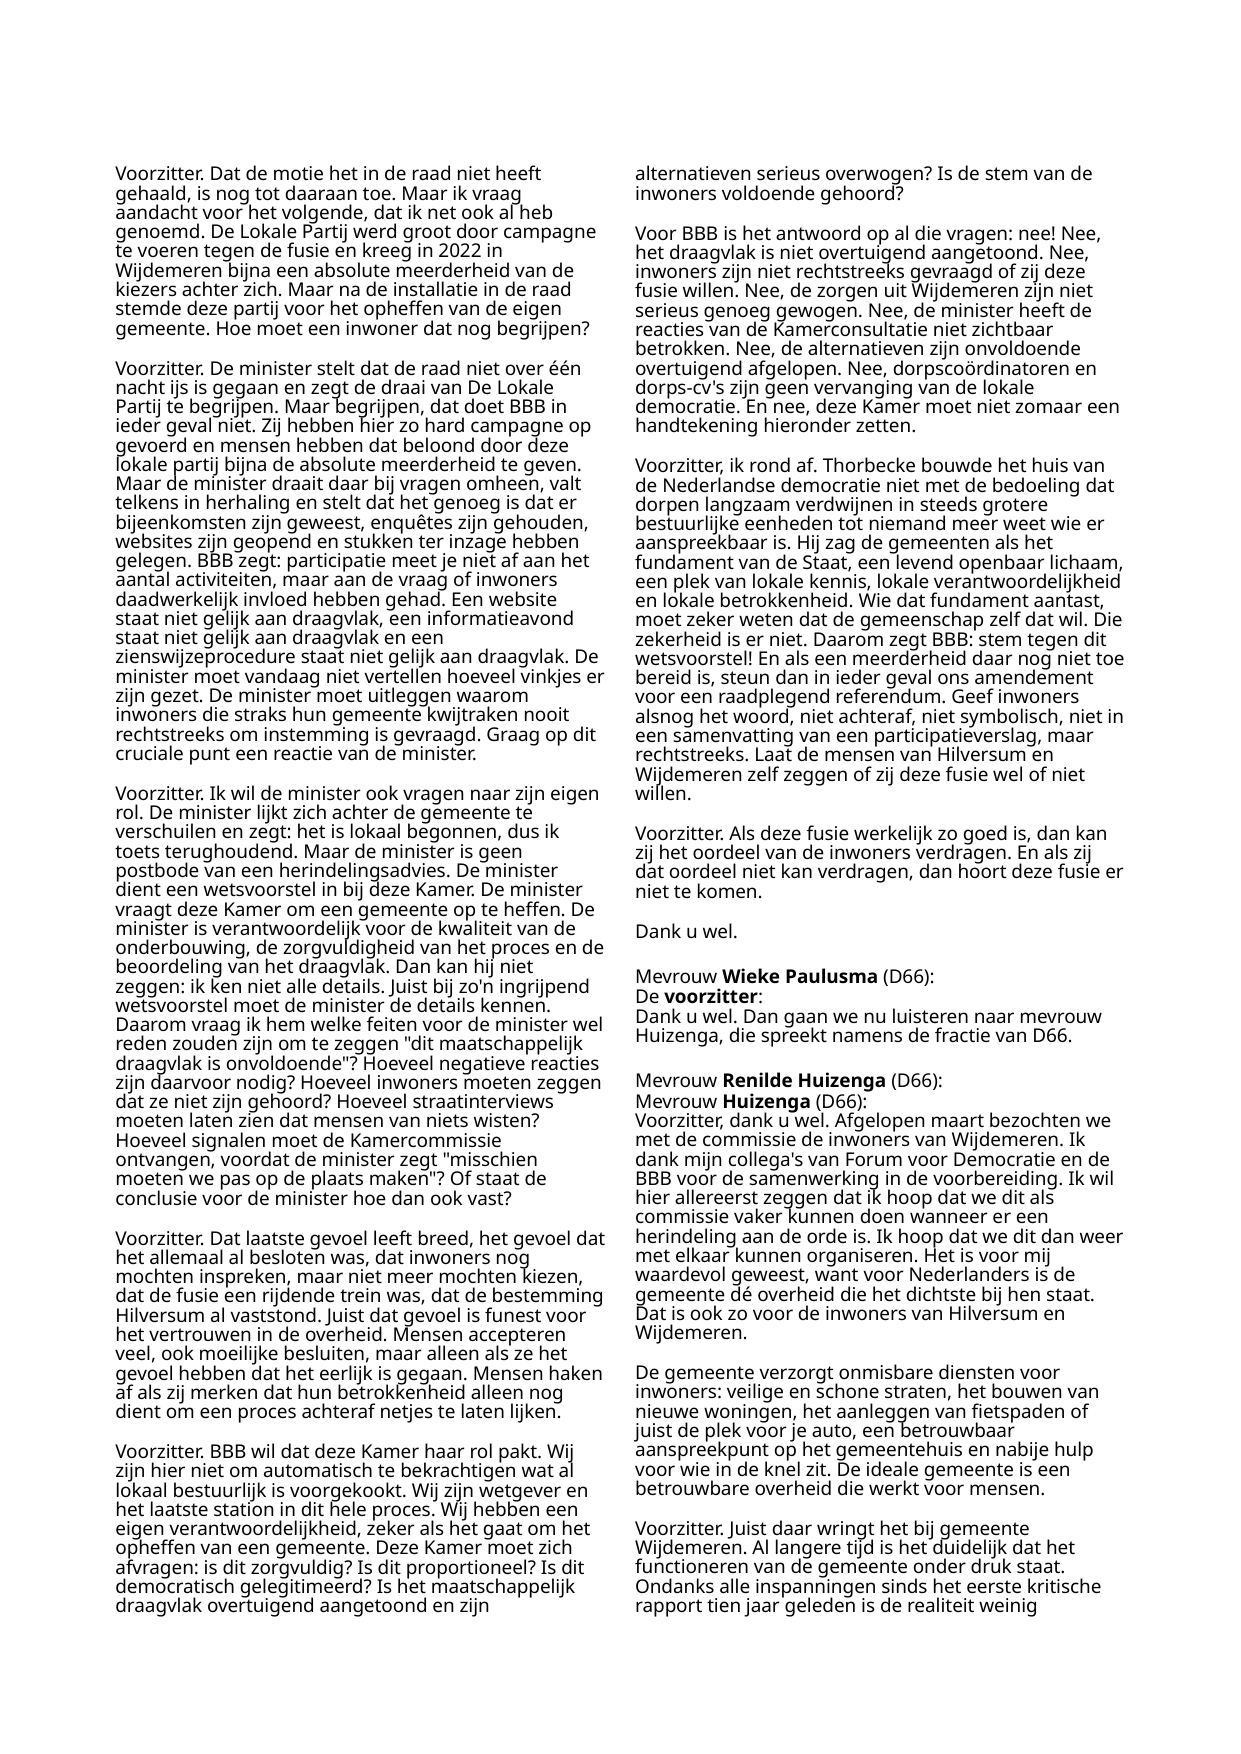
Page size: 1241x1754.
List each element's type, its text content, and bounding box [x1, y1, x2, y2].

text Mevrouw Wieke Paulusma (D66): [635, 963, 1125, 988]
text Voorzitter. Dat laatste gevoel leeft breed, het gevoel dat het allemaal al besloten was, dat inwoners nog mochten inspreken, maar niet meer mochten kiezen, dat de fusie een rijdende trein was, dat de bestemming Hilversum al vaststond. Juist dat gevoel is funest voor het vertrouwen in de overheid. Mensen accepteren veel, ook moeilijke besluiten, maar alleen als ze het gevoel hebben dat het eerlijk is gegaan. Mensen haken af als zij merken dat hun betrokkenheid alleen nog dient om een proces achteraf netjes te laten lijken. [115, 1229, 605, 1422]
text Dank u wel. [635, 923, 1125, 942]
text Voorzitter. BBB wil dat deze Kamer haar rol pakt. Wij zijn hier niet om automatisch te bekrachtigen wat al lokaal bestuurlijk is voorgekookt. Wij zijn wetgever en het laatste station in dit hele proces. Wij hebben een eigen verantwoordelijkheid, zeker als het gaat om het opheffen van een gemeente. Deze Kamer moet zich afvragen: is dit zorgvuldig? Is dit proportioneel? Is dit democratisch gelegitimeerd? Is het maatschappelijk draagvlak overtuigend aangetoond en zijn [115, 1443, 605, 1616]
text Voorzitter. Ik wil de minister ook vragen naar zijn eigen rol. De minister lijkt zich achter de gemeente te verschuilen en zegt: het is lokaal begonnen, dus ik toets terughoudend. Maar de minister is geen postbode van een herindelingsadvies. De minister dient een wetsvoorstel in bij deze Kamer. De minister vraagt deze Kamer om een gemeente op te heffen. De minister is verantwoordelijk voor de kwaliteit van de onderbouwing, de zorgvuldigheid van het proces en de beoordeling van het draagvlak. Dan kan hij niet zeggen: ik ken niet alle details. Juist bij zo'n ingrijpend wetsvoorstel moet de minister de details kennen. Daarom vraag ik hem welke feiten voor de minister wel reden zouden zijn om te zeggen "dit maatschappelijk draagvlak is onvoldoende"? Hoeveel negatieve reacties zijn daarvoor nodig? Hoeveel inwoners moeten zeggen dat ze niet zijn gehoord? Hoeveel straatinterviews moeten laten zien dat mensen van niets wisten? Hoeveel signalen moet de Kamercommissie ontvangen, voordat de minister zegt "misschien moeten we pas op de plaats maken"? Of staat de conclusie voor de minister hoe dan ook vast? [115, 785, 605, 1209]
text Mevrouw Renilde Huizenga (D66): [635, 1067, 1125, 1093]
text Voorzitter. Als deze fusie werkelijk zo goed is, dan kan zij het oordeel van de inwoners verdragen. En als zij dat oordeel niet kan verdragen, dan hoort deze fusie er niet te komen. [635, 825, 1125, 902]
text Voorzitter, dank u wel. Afgelopen maart bezochten we met de commissie de inwoners van Wijdemeren. Ik dank mijn collega's van Forum voor Democratie en de BBB voor de samenwerking in de voorbereiding. Ik wil hier allereerst zeggen dat ik hoop dat we dit als commissie vaker kunnen doen wanneer er een herindeling aan de orde is. Ik hoop dat we dit dan weer met elkaar kunnen organiseren. Het is voor mij waardevol geweest, want voor Nederlanders is de gemeente dé overheid die het dichtste bij hen staat. Dat is ook zo voor de inwoners van Hilversum en Wijdemeren. [635, 1112, 1125, 1343]
text Voorzitter. Juist daar wringt het bij gemeente Wijdemeren. Al langere tijd is het duidelijk dat het functioneren van de gemeente onder druk staat. Ondanks alle inspanningen sinds het eerste kritische rapport tien jaar geleden is de realiteit weinig [635, 1520, 1125, 1616]
text Voorzitter, ik rond af. Thorbecke bouwde het huis van de Nederlandse democratie niet met de bedoeling dat dorpen langzaam verdwijnen in steeds grotere bestuurlijke eenheden tot niemand meer weet wie er aanspreekbaar is. Hij zag de gemeenten als het fundament van de Staat, een levend openbaar lichaam, een plek van lokale kennis, lokale verantwoordelijkheid en lokale betrokkenheid. Wie dat fundament aantast, moet zeker weten dat de gemeenschap zelf dat wil. Die zekerheid is er niet. Daarom zegt BBB: stem tegen dit wetsvoorstel! En als een meerderheid daar nog niet toe bereid is, steun dan in ieder geval ons amendement voor een raadplegend referendum. Geef inwoners alsnog het woord, niet achteraf, niet symbolisch, niet in een samenvatting van een participatieverslag, maar rechtstreeks. Laat de mensen van Hilversum en Wijdemeren zelf zeggen of zij deze fusie wel of niet willen. [635, 457, 1125, 804]
text Mevrouw Huizenga (D66): [635, 1093, 1125, 1112]
text alternatieven serieus overwogen? Is de stem van de inwoners voldoende gehoord? [635, 165, 1125, 204]
text Voorzitter. Dat de motie het in de raad niet heeft gehaald, is nog tot daaraan toe. Maar ik vraag aandacht voor het volgende, dat ik net ook al heb genoemd. De Lokale Partij werd groot door campagne te voeren tegen de fusie en kreeg in 2022 in Wijdemeren bijna een absolute meerderheid van de kiezers achter zich. Maar na de installatie in de raad stemde deze partij voor het opheffen van de eigen gemeente. Hoe moet een inwoner dat nog begrijpen? [115, 165, 605, 339]
text De gemeente verzorgt onmisbare diensten voor inwoners: veilige en schone straten, het bouwen van nieuwe woningen, het aanleggen van fietspaden of juist de plek voor je auto, een betrouwbaar aanspreekpunt op het gemeentehuis en nabije hulp voor wie in de knel zit. De ideale gemeente is een betrouwbare overheid die werkt voor mensen. [635, 1364, 1125, 1499]
text Voorzitter. De minister stelt dat de raad niet over één nacht ijs is gegaan en zegt de draai van De Lokale Partij te begrijpen. Maar begrijpen, dat doet BBB in ieder geval niet. Zij hebben hier zo hard campagne op gevoerd en mensen hebben dat beloond door deze lokale partij bijna de absolute meerderheid te geven. Maar de minister draait daar bij vragen omheen, valt telkens in herhaling en stelt dat het genoeg is dat er bijeenkomsten zijn geweest, enquêtes zijn gehouden, websites zijn geopend en stukken ter inzage hebben gelegen. BBB zegt: participatie meet je niet af aan het aantal activiteiten, maar aan de vraag of inwoners daadwerkelijk invloed hebben gehad. Een website staat niet gelijk aan draagvlak, een informatieavond staat niet gelijk aan draagvlak en een zienswijzeprocedure staat niet gelijk aan draagvlak. De minister moet vandaag niet vertellen hoeveel vinkjes er zijn gezet. De minister moet uitleggen waarom inwoners die straks hun gemeente kwijtraken nooit rechtstreeks om instemming is gevraagd. Graag op dit cruciale punt een reactie van de minister. [115, 359, 605, 764]
text Dank u wel. Dan gaan we nu luisteren naar mevrouw Huizenga, die spreekt namens de fractie van D66. [635, 1008, 1125, 1046]
text De voorzitter: [635, 988, 1125, 1008]
text Voor BBB is het antwoord op al die vragen: nee! Nee, het draagvlak is niet overtuigend aangetoond. Nee, inwoners zijn niet rechtstreeks gevraagd of zij deze fusie willen. Nee, de zorgen uit Wijdemeren zijn niet serieus genoeg gewogen. Nee, de minister heeft de reacties van de Kamerconsultatie niet zichtbaar betrokken. Nee, de alternatieven zijn onvoldoende overtuigend afgelopen. Nee, dorpscoördinatoren en dorps-cv's zijn geen vervanging van de lokale democratie. En nee, deze Kamer moet niet zomaar een handtekening hieronder zetten. [635, 224, 1125, 437]
